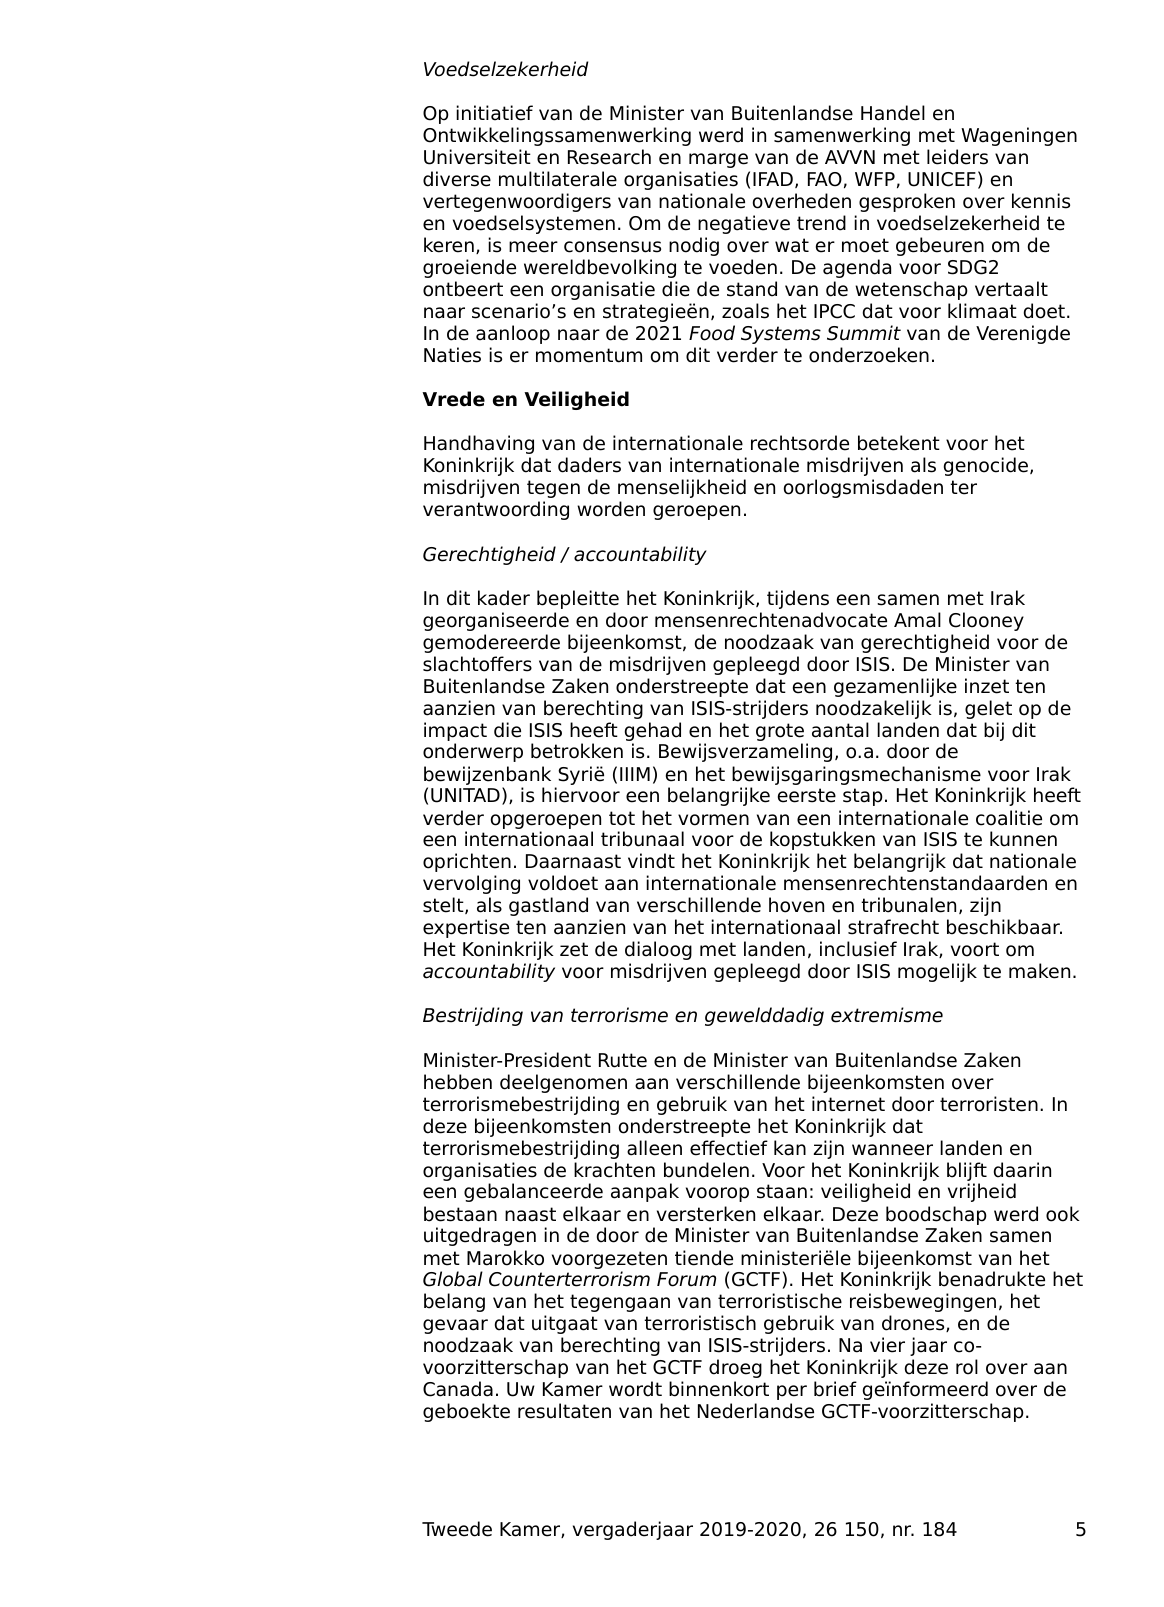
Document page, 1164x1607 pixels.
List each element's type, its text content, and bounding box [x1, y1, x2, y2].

text Handhaving van de internationale rechtsorde betekent voor het Koninkrijk dat daders van internationale misdrijven als genocide, misdrijven tegen de menselijkheid en oorlogsmisdaden ter verantwoording worden geroepen. [422, 433, 1087, 521]
text Minister-President Rutte en de Minister van Buitenlandse Zaken hebben deelgenomen aan verschillende bijeenkomsten over terrorismebestrijding en gebruik van het internet door terroristen. In deze bijeenkomsten onderstreepte het Koninkrijk dat terrorismebestrijding alleen effectief kan zijn wanneer landen en organisaties de krachten bundelen. Voor het Koninkrijk blijft daarin een gebalanceerde aanpak voorop staan: veiligheid en vrijheid bestaan naast elkaar en versterken elkaar. Deze boodschap werd ook uitgedragen in de door de Minister van Buitenlandse Zaken samen met Marokko voorgezeten tiende ministeriële bijeenkomst van het Global Counterterrorism Forum (GCTF). Het Koninkrijk benadrukte het belang van het tegengaan van terroristische reisbewegingen, het gevaar dat uitgaat van terroristisch gebruik van drones, en de noodzaak van berechting van ISIS-strijders. Na vier jaar co-voorzitterschap van het GCTF droeg het Koninkrijk deze rol over aan Canada. Uw Kamer wordt binnenkort per brief geïnformeerd over de geboekte resultaten van het Nederlandse GCTF-voorzitterschap. [422, 1049, 1087, 1423]
subtitle Vrede en Veiligheid [422, 389, 1087, 411]
subtitle Voedselzekerheid [422, 59, 1087, 81]
text In dit kader bepleitte het Koninkrijk, tijdens een samen met Irak georganiseerde en door mensenrechtenadvocate Amal Clooney gemodereerde bijeenkomst, de noodzaak van gerechtigheid voor de slachtoffers van de misdrijven gepleegd door ISIS. De Minister van Buitenlandse Zaken onderstreepte dat een gezamenlijke inzet ten aanzien van berechting van ISIS-strijders noodzakelijk is, gelet op de impact die ISIS heeft gehad en het grote aantal landen dat bij dit onderwerp betrokken is. Bewijsverzameling, o.a. door de bewijzenbank Syrië (IIIM) en het bewijsgaringsmechanisme voor Irak (UNITAD), is hiervoor een belangrijke eerste stap. Het Koninkrijk heeft verder opgeroepen tot het vormen van een internationale coalitie om een internationaal tribunaal voor de kopstukken van ISIS te kunnen oprichten. Daarnaast vindt het Koninkrijk het belangrijk dat nationale vervolging voldoet aan internationale mensenrechtenstandaarden en stelt, als gastland van verschillende hoven en tribunalen, zijn expertise ten aanzien van het internationaal strafrecht beschikbaar. Het Koninkrijk zet de dialoog met landen, inclusief Irak, voort om accountability voor misdrijven gepleegd door ISIS mogelijk te maken. [422, 588, 1087, 983]
subtitle Gerechtigheid / accountability [422, 543, 1087, 565]
text Op initiatief van de Minister van Buitenlandse Handel en Ontwikkelingssamenwerking werd in samenwerking met Wageningen Universiteit en Research en marge van de AVVN met leiders van diverse multilaterale organisaties (IFAD, FAO, WFP, UNICEF) en vertegenwoordigers van nationale overheden gesproken over kennis en voedselsystemen. Om de negatieve trend in voedselzekerheid te keren, is meer consensus nodig over wat er moet gebeuren om de groeiende wereldbevolking te voeden. De agenda voor SDG2 ontbeert een organisatie die de stand van de wetenschap vertaalt naar scenario’s en strategieën, zoals het IPCC dat voor klimaat doet. In de aanloop naar de 2021 Food Systems Summit van de Verenigde Naties is er momentum om dit verder te onderzoeken. [422, 103, 1087, 367]
subtitle Bestrijding van terrorisme en gewelddadig extremisme [422, 1005, 1087, 1027]
